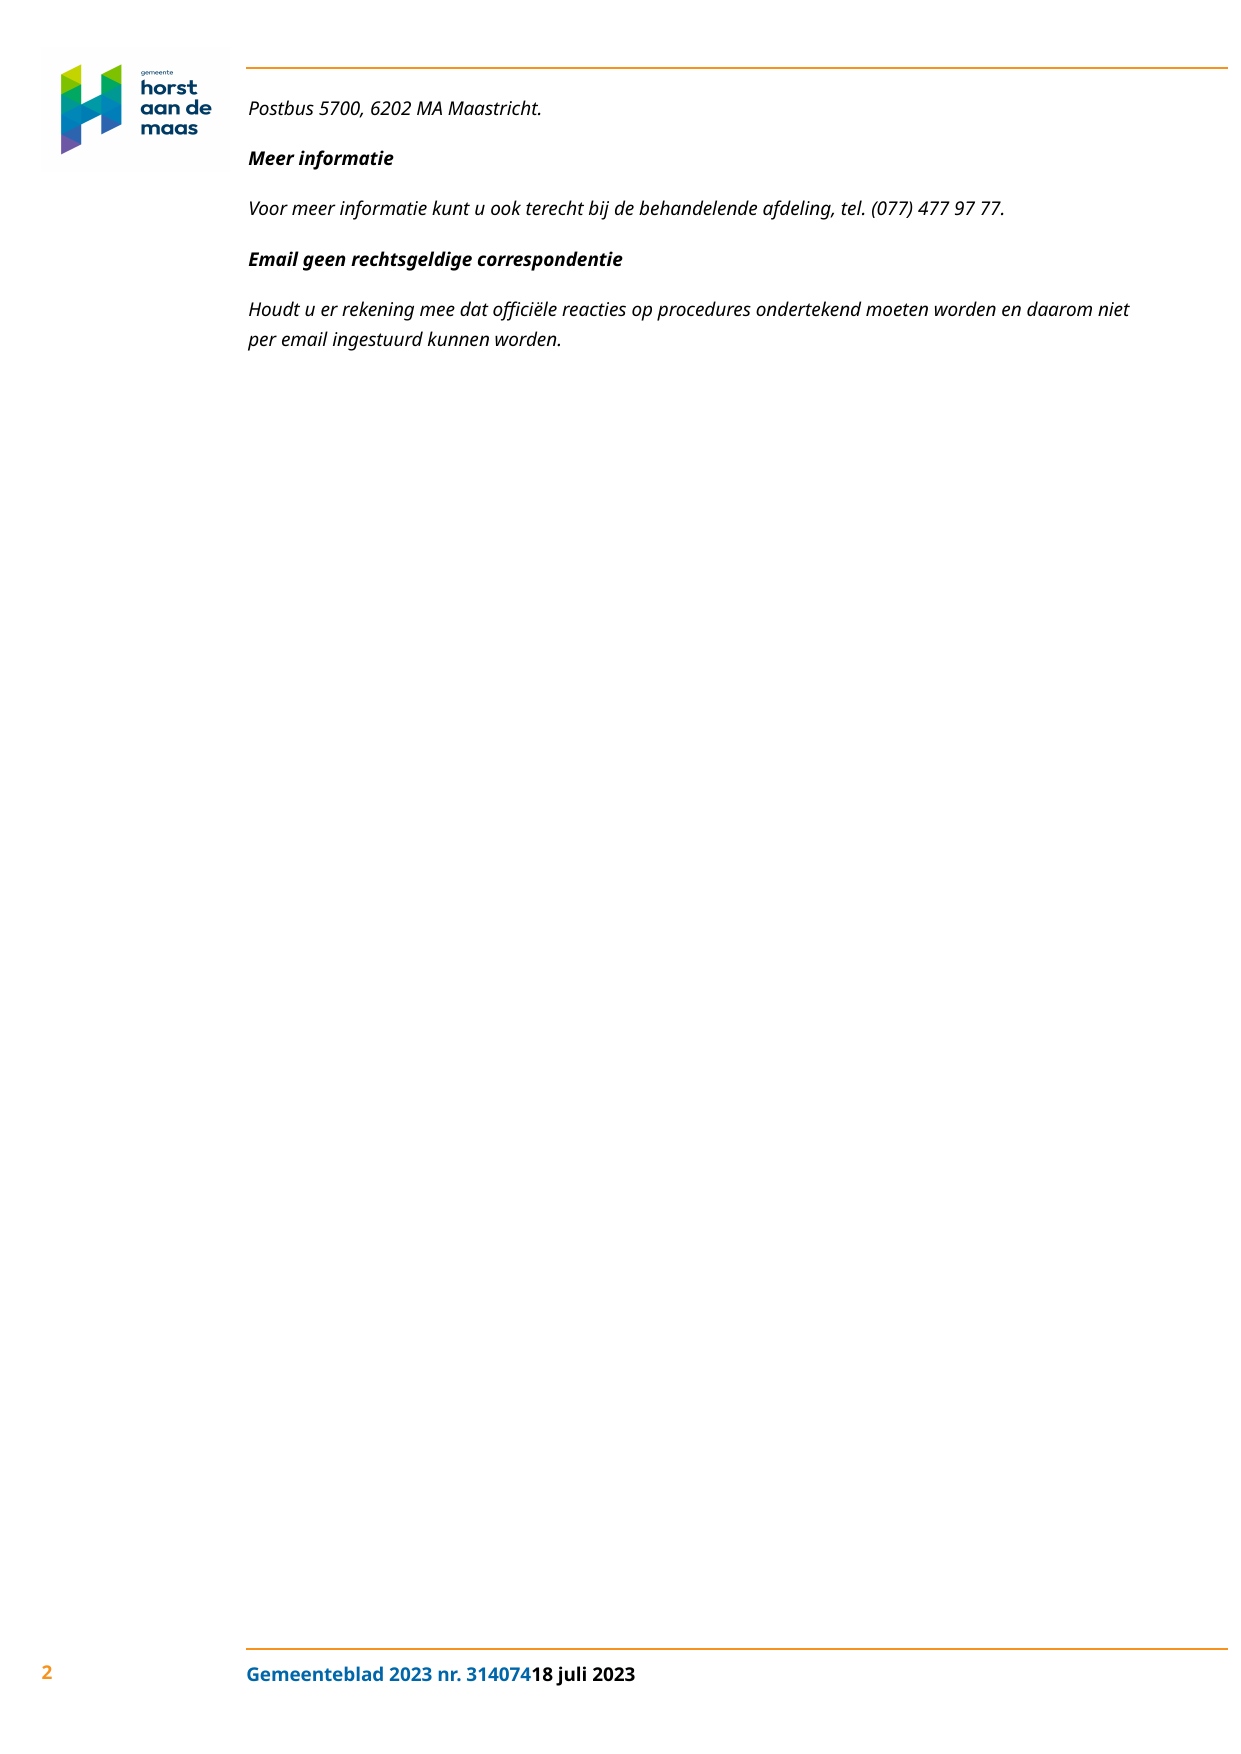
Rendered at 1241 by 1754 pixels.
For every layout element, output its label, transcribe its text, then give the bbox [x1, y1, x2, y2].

text Meer informatie [248, 145, 1152, 171]
text Email geen rechtsgeldige correspondentie [248, 246, 1152, 272]
picture [41, 47, 231, 172]
text Houdt u er rekening mee dat officiële reacties op procedures ondertekend moeten worden en daarom niet per email ingestuurd kunnen worden. [248, 296, 1152, 352]
text Voor meer informatie kunt u ook terecht bij de behandelende afdeling, tel. (077) 477 97 77. [248, 196, 1152, 221]
text Postbus 5700, 6202 MA Maastricht. [248, 95, 1152, 121]
